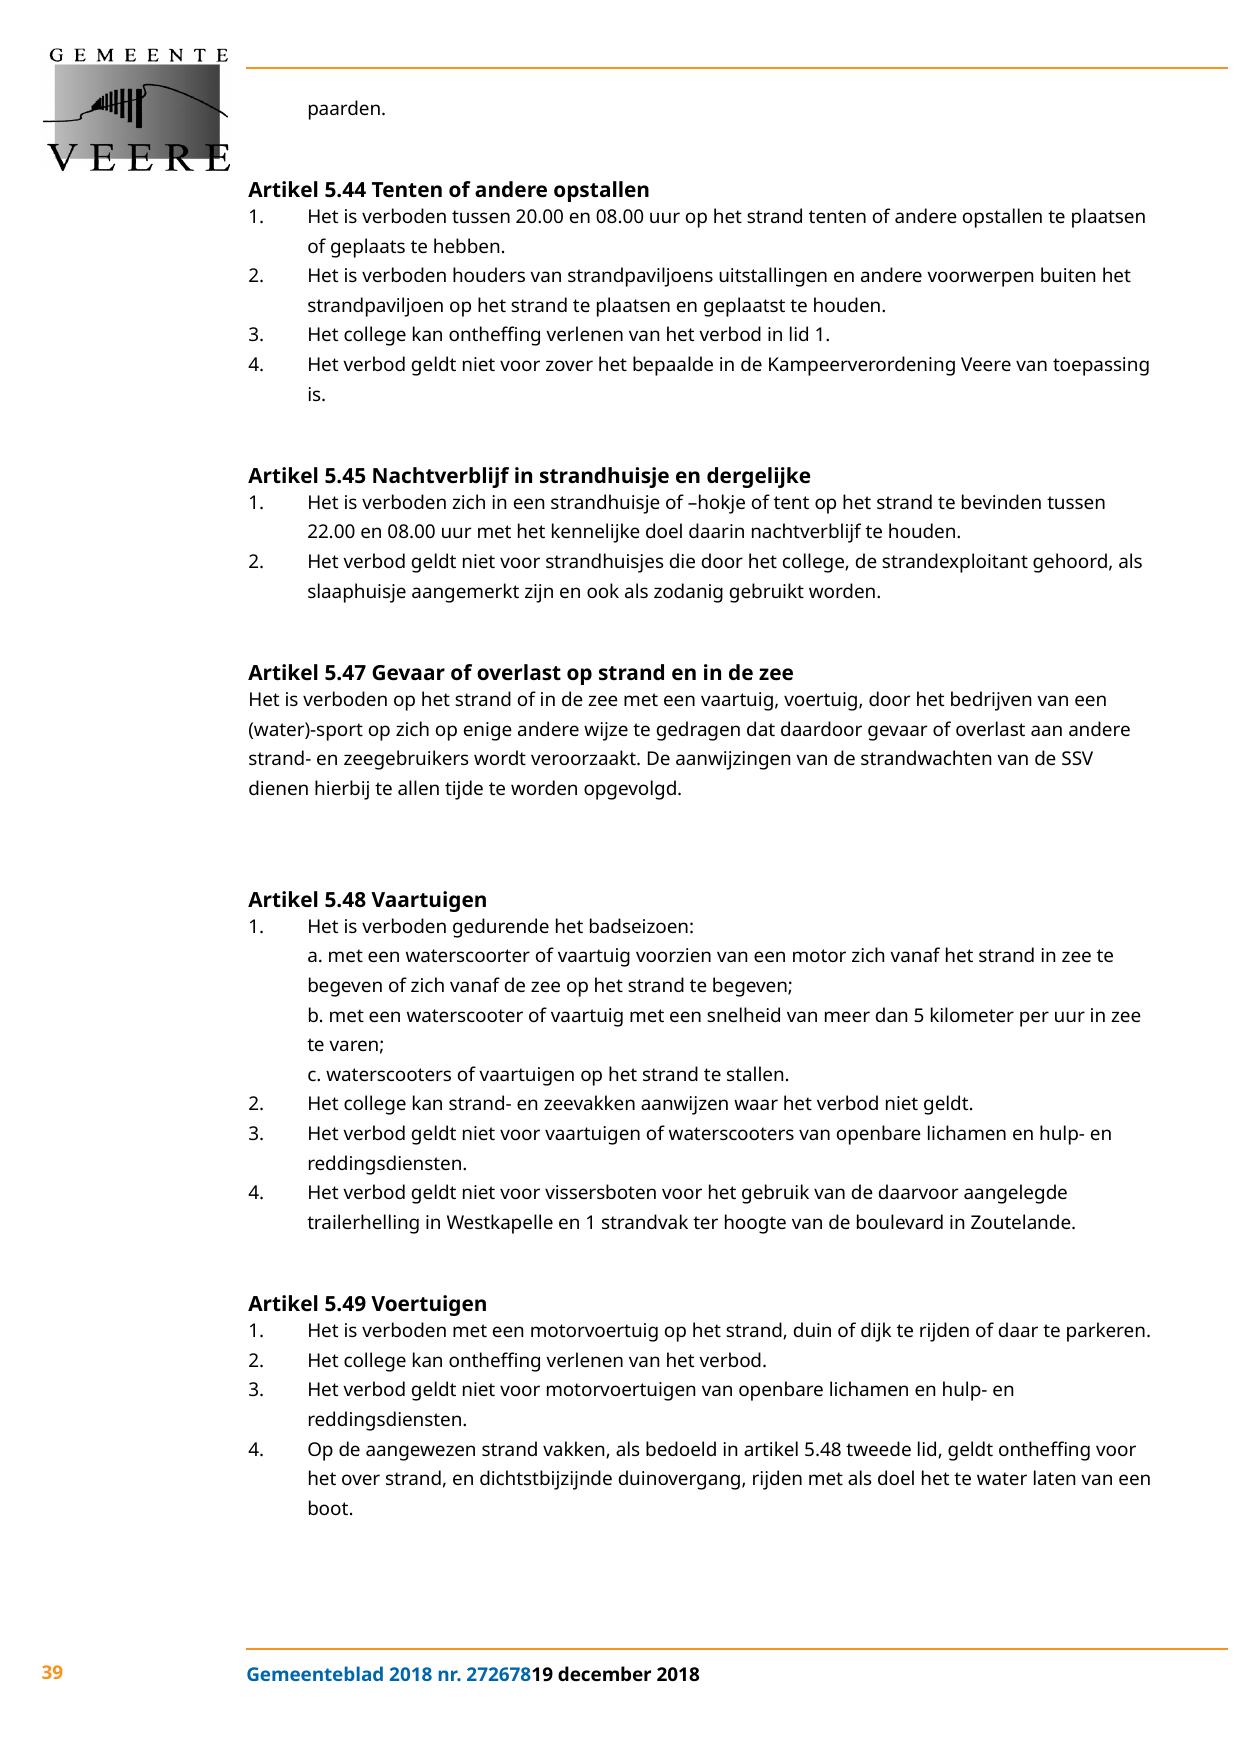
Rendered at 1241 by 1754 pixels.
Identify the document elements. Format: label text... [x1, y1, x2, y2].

text Artikel 5.44 Tenten of andere opstallen [248, 175, 1152, 203]
list Op de aangewezen strand vakken, als bedoeld in artikel 5.48 tweede lid, geldt ontheffing voor het over strand, en dichtstbijzijnde duinovergang, rijden met als doel het te water laten van een boot. [248, 1436, 1152, 1521]
list Het verbod geldt niet voor vaartuigen of waterscooters van openbare lichamen en hulp- en reddingsdiensten. [248, 1120, 1152, 1176]
list Het college kan strand- en zeevakken aanwijzen waar het verbod niet geldt. [248, 1091, 1152, 1116]
list Het verbod geldt niet voor motorvoertuigen van openbare lichamen en hulp- en reddingsdiensten. [248, 1377, 1152, 1432]
list Het is verboden zich in een strandhuisje of –hokje of tent op het strand te bevinden tussen 22.00 en 08.00 uur met het kennelijke doel daarin nachtverblijf te houden. [248, 489, 1152, 544]
text Artikel 5.48 Vaartuigen [248, 885, 1152, 913]
list Het is verboden houders van strandpaviljoens uitstallingen en andere voorwerpen buiten het strandpaviljoen op het strand te plaatsen en geplaatst te houden. [248, 262, 1152, 318]
list Het verbod geldt niet voor zover het bepaalde in de Kampeerverordening Veere van toepassing is. [248, 351, 1152, 406]
list Het college kan ontheffing verlenen van het verbod. [248, 1347, 1152, 1373]
text Artikel 5.49 Voertuigen [248, 1289, 1152, 1317]
list paarden. [248, 95, 1152, 121]
list b. met een waterscooter of vaartuig met een snelheid van meer dan 5 kilometer per uur in zee te varen; [248, 1002, 1152, 1057]
list Het verbod geldt niet voor strandhuisjes die door het college, de strandexploitant gehoord, als slaaphuisje aangemerkt zijn en ook als zodanig gebruikt worden. [248, 548, 1152, 604]
list Het verbod geldt niet voor vissersboten voor het gebruik van de daarvoor aangelegde trailerhelling in Westkapelle en 1 strandvak ter hoogte van de boulevard in Zoutelande. [248, 1179, 1152, 1235]
picture [41, 47, 231, 172]
text Artikel 5.45 Nachtverblijf in strandhuisje en dergelijke [248, 461, 1152, 489]
list c. waterscooters of vaartuigen op het strand te stallen. [248, 1061, 1152, 1087]
list Het is verboden tussen 20.00 en 08.00 uur op het strand tenten of andere opstallen te plaatsen of geplaats te hebben. [248, 203, 1152, 258]
list Het college kan ontheffing verlenen van het verbod in lid 1. [248, 322, 1152, 347]
text Artikel 5.47 Gevaar of overlast op strand en in de zee [248, 658, 1152, 686]
text Het is verboden op het strand of in de zee met een vaartuig, voertuig, door het bedrijven van een (water)-sport op zich op enige andere wijze te gedragen dat daardoor gevaar of overlast aan andere strand- en zeegebruikers wordt veroorzaakt. De aanwijzingen van de strandwachten van de SSV dienen hierbij te allen tijde te worden opgevolgd. [248, 686, 1152, 801]
list Het is verboden gedurende het badseizoen: [248, 913, 1152, 939]
list a. met een waterscoorter of vaartuig voorzien van een motor zich vanaf het strand in zee te begeven of zich vanaf de zee op het strand te begeven; [248, 943, 1152, 998]
list Het is verboden met een motorvoertuig op het strand, duin of dijk te rijden of daar te parkeren. [248, 1317, 1152, 1343]
